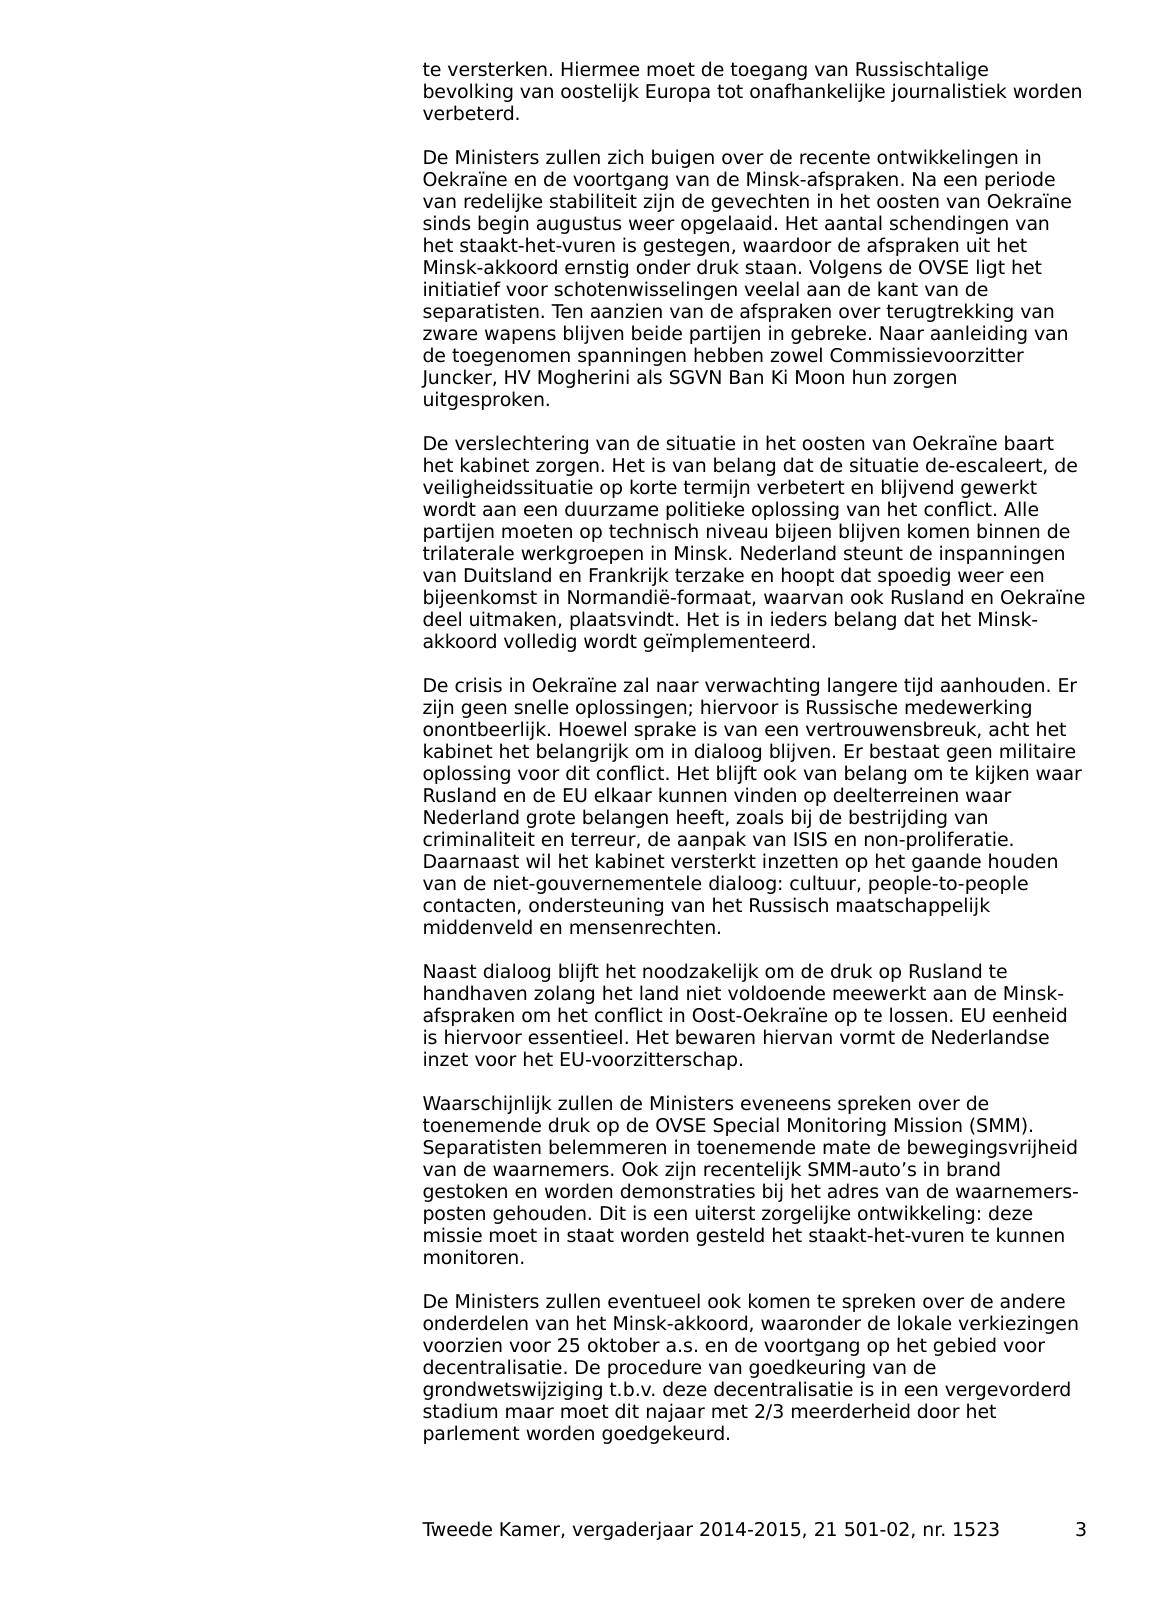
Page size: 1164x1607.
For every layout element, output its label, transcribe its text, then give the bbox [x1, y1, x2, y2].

text te versterken. Hiermee moet de toegang van Russischtalige bevolking van oostelijk Europa tot onafhankelijke journalistiek worden verbeterd. [422, 59, 1087, 125]
text De Ministers zullen eventueel ook komen te spreken over de andere onderdelen van het Minsk-akkoord, waaronder de lokale verkiezingen voorzien voor 25 oktober a.s. en de voortgang op het gebied voor decentralisatie. De procedure van goedkeuring van de grondwetswijziging t.b.v. deze decentralisatie is in een vergevorderd stadium maar moet dit najaar met 2/3 meerderheid door het parlement worden goedgekeurd. [422, 1291, 1087, 1445]
text Waarschijnlijk zullen de Ministers eveneens spreken over de toenemende druk op de OVSE Special Monitoring Mission (SMM). Separatisten belemmeren in toenemende mate de bewegingsvrijheid van de waarnemers. Ook zijn recentelijk SMM-auto’s in brand gestoken en worden demonstraties bij het adres van de waarnemers-posten gehouden. Dit is een uiterst zorgelijke ontwikkeling: deze missie moet in staat worden gesteld het staakt-het-vuren te kunnen monitoren. [422, 1093, 1087, 1269]
text Naast dialoog blijft het noodzakelijk om de druk op Rusland te handhaven zolang het land niet voldoende meewerkt aan de Minsk-afspraken om het conflict in Oost-Oekraïne op te lossen. EU eenheid is hiervoor essentieel. Het bewaren hiervan vormt de Nederlandse inzet voor het EU-voorzitterschap. [422, 961, 1087, 1071]
text De verslechtering van de situatie in het oosten van Oekraïne baart het kabinet zorgen. Het is van belang dat de situatie de-escaleert, de veiligheidssituatie op korte termijn verbetert en blijvend gewerkt wordt aan een duurzame politieke oplossing van het conflict. Alle partijen moeten op technisch niveau bijeen blijven komen binnen de trilaterale werkgroepen in Minsk. Nederland steunt de inspanningen van Duitsland en Frankrijk terzake en hoopt dat spoedig weer een bijeenkomst in Normandië-formaat, waarvan ook Rusland en Oekraïne deel uitmaken, plaatsvindt. Het is in ieders belang dat het Minsk-akkoord volledig wordt geïmplementeerd. [422, 433, 1087, 653]
text De Ministers zullen zich buigen over de recente ontwikkelingen in Oekraïne en de voortgang van de Minsk-afspraken. Na een periode van redelijke stabiliteit zijn de gevechten in het oosten van Oekraïne sinds begin augustus weer opgelaaid. Het aantal schendingen van het staakt-het-vuren is gestegen, waardoor de afspraken uit het Minsk-akkoord ernstig onder druk staan. Volgens de OVSE ligt het initiatief voor schotenwisselingen veelal aan de kant van de separatisten. Ten aanzien van de afspraken over terugtrekking van zware wapens blijven beide partijen in gebreke. Naar aanleiding van de toegenomen spanningen hebben zowel Commissievoorzitter Juncker, HV Mogherini als SGVN Ban Ki Moon hun zorgen uitgesproken. [422, 147, 1087, 411]
text De crisis in Oekraïne zal naar verwachting langere tijd aanhouden. Er zijn geen snelle oplossingen; hiervoor is Russische medewerking onontbeerlijk. Hoewel sprake is van een vertrouwensbreuk, acht het kabinet het belangrijk om in dialoog blijven. Er bestaat geen militaire oplossing voor dit conflict. Het blijft ook van belang om te kijken waar Rusland en de EU elkaar kunnen vinden op deelterreinen waar Nederland grote belangen heeft, zoals bij de bestrijding van criminaliteit en terreur, de aanpak van ISIS en non-proliferatie. Daarnaast wil het kabinet versterkt inzetten op het gaande houden van de niet-gouvernementele dialoog: cultuur, people-to-people contacten, ondersteuning van het Russisch maatschappelijk middenveld en mensenrechten. [422, 675, 1087, 939]
